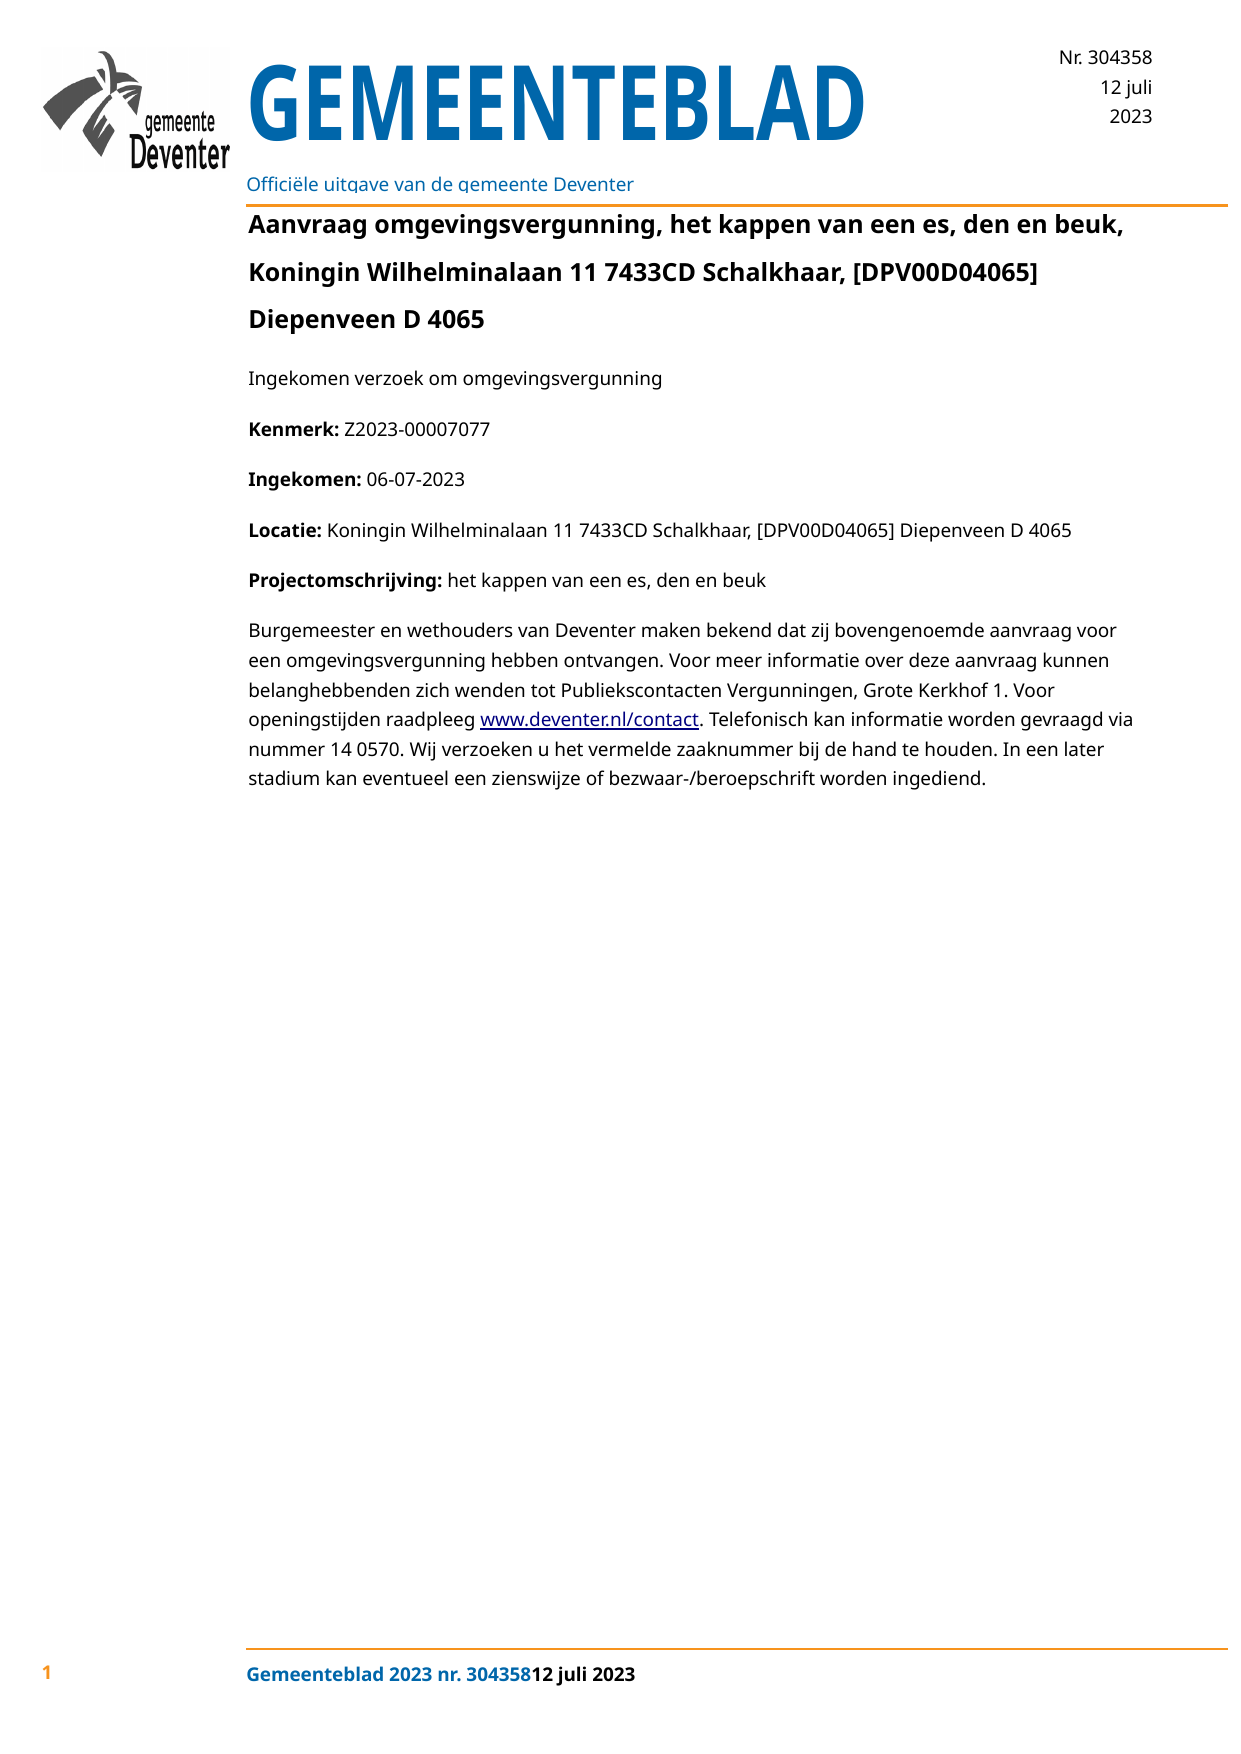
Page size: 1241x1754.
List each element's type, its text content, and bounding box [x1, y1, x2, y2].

text Projectomschrijving: het kappen van een es, den en beuk [248, 567, 1152, 593]
picture [41, 47, 231, 172]
text Aanvraag omgevingsvergunning, het kappen van een es, den en beuk, Koningin Wilhelminalaan 11 7433CD Schalkhaar, [DPV00D04065] Diepenveen D 4065 [248, 207, 1152, 336]
text Kenmerk: Z2023-00007077 [248, 416, 1152, 442]
text Ingekomen verzoek om omgevingsvergunning [248, 366, 1152, 391]
text Burgemeester en wethouders van Deventer maken bekend dat zij bovengenoemde aanvraag voor een omgevingsvergunning hebben ontvangen. Voor meer informatie over deze aanvraag kunnen belanghebbenden zich wenden tot Publiekscontacten Vergunningen, Grote Kerkhof 1. Voor openingstijden raadpleeg www.deventer.nl/contact. Telefonisch kan informatie worden gevraagd via nummer 14 0570. Wij verzoeken u het vermelde zaaknummer bij de hand te houden. In een later stadium kan eventueel een zienswijze of bezwaar-/beroepschrift worden ingediend. [248, 618, 1152, 791]
text Ingekomen: 06-07-2023 [248, 466, 1152, 492]
text Locatie: Koningin Wilhelminalaan 11 7433CD Schalkhaar, [DPV00D04065] Diepenveen D 4065 [248, 517, 1152, 542]
